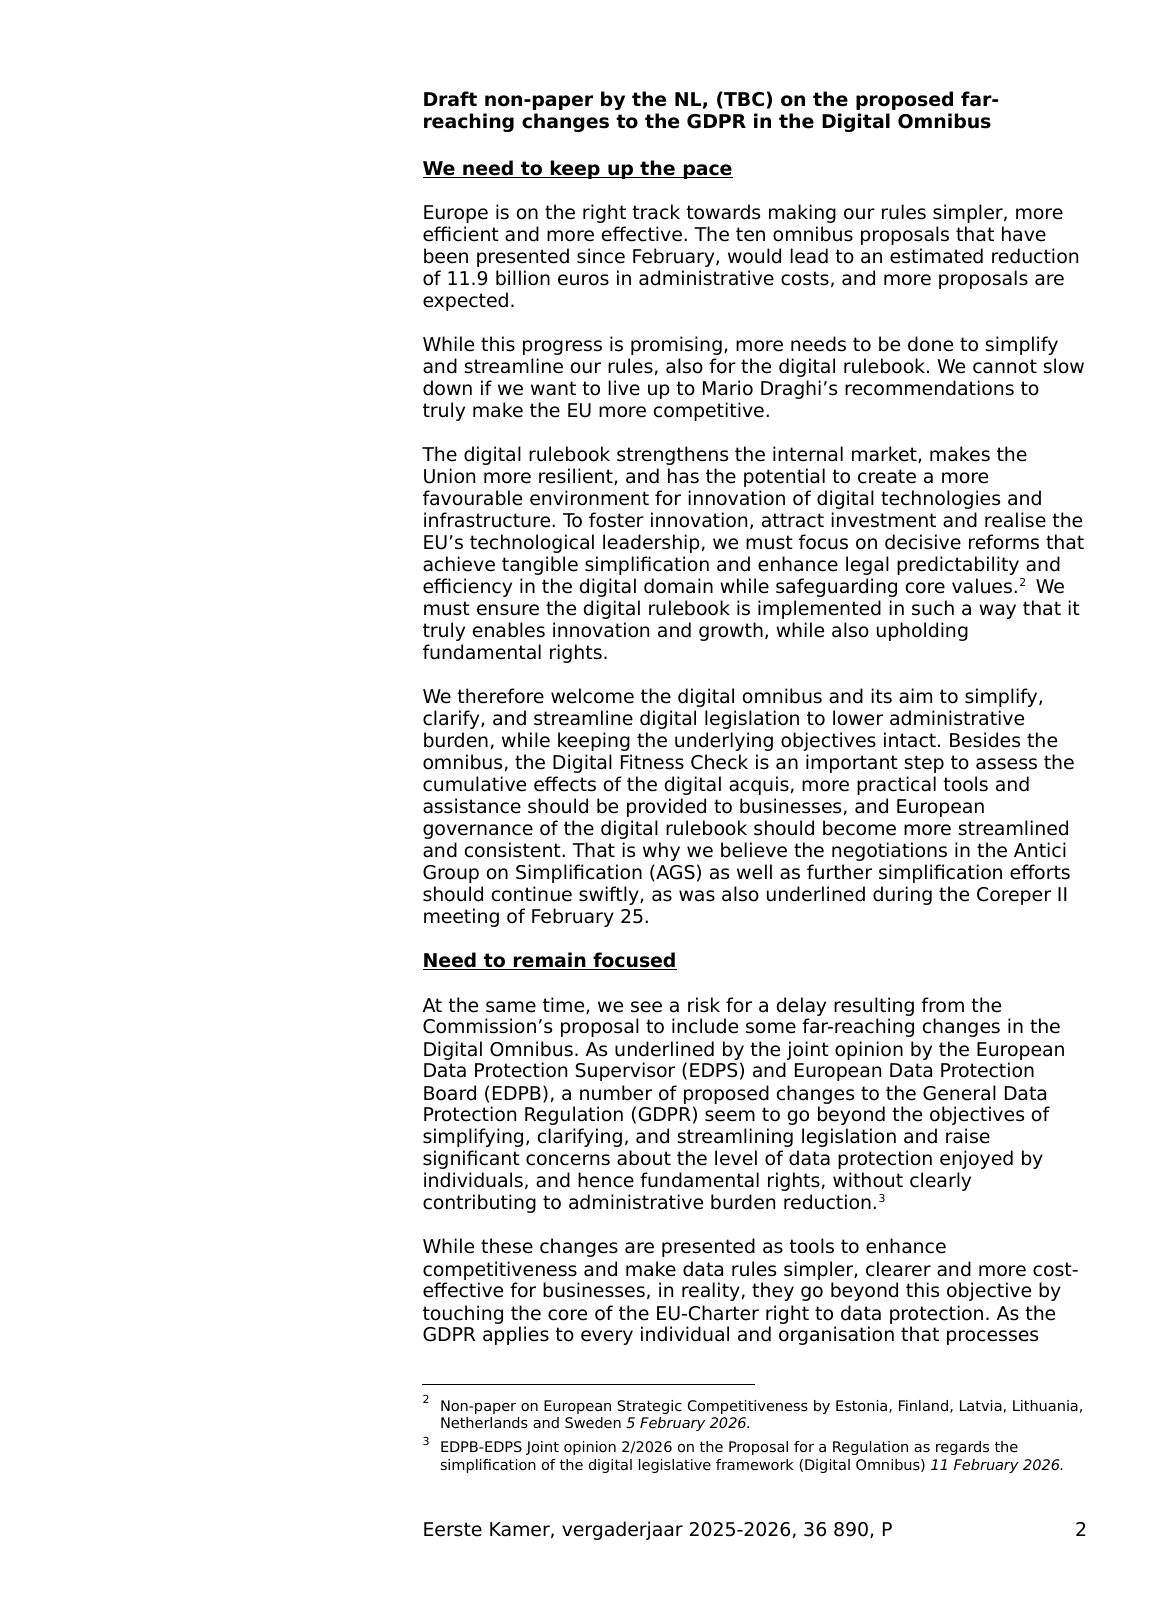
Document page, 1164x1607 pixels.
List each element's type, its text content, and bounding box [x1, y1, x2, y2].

text We therefore welcome the digital omnibus and its aim to simplify, clarify, and streamline digital legislation to lower administrative burden, while keeping the underlying objectives intact. Besides the omnibus, the Digital Fitness Check is an important step to assess the cumulative effects of the digital acquis, more practical tools and assistance should be provided to businesses, and European governance of the digital rulebook should become more streamlined and consistent. That is why we believe the negotiations in the Antici Group on Simplification (AGS) as well as further simplification efforts should continue swiftly, as was also underlined during the Coreper II meeting of February 25. [422, 686, 1087, 928]
subtitle We need to keep up the pace [422, 158, 1087, 180]
text While this progress is promising, more needs to be done to simplify and streamline our rules, also for the digital rulebook. We cannot slow down if we want to live up to Mario Draghi’s recommendations to truly make the EU more competitive. [422, 334, 1087, 422]
subtitle Need to remain focused [422, 950, 1087, 972]
text EDPB-EDPS Joint opinion 2/2026 on the Proposal for a Regulation as regards the simplification of the digital legislative framework (Digital Omnibus) 11 February 2026. [422, 1435, 1087, 1474]
text While these changes are presented as tools to enhance competitiveness and make data rules simpler, clearer and more cost-effective for businesses, in reality, they go beyond this objective by touching the core of the EU-Charter right to data protection. As the GDPR applies to every individual and organisation that processes [422, 1236, 1087, 1346]
subtitle Draft non-paper by the NL, (TBC) on the proposed far-reaching changes to the GDPR in the Digital Omnibus [422, 89, 1087, 133]
text Europe is on the right track towards making our rules simpler, more efficient and more effective. The ten omnibus proposals that have been presented since February, would lead to an estimated reduction of 11.9 billion euros in administrative costs, and more proposals are expected. [422, 202, 1087, 312]
text At the same time, we see a risk for a delay resulting from the Commission’s proposal to include some far-reaching changes in the Digital Omnibus. As underlined by the joint opinion by the European Data Protection Supervisor (EDPS) and European Data Protection Board (EDPB), a number of proposed changes to the General Data Protection Regulation (GDPR) seem to go beyond the objectives of simplifying, clarifying, and streamlining legislation and raise significant concerns about the level of data protection enjoyed by individuals, and hence fundamental rights, without clearly contributing to administrative burden reduction. [422, 994, 1087, 1214]
text Non-paper on European Strategic Competitiveness by Estonia, Finland, Latvia, Lithuania, Netherlands and Sweden 5 February 2026. [422, 1393, 1087, 1432]
text The digital rulebook strengthens the internal market, makes the Union more resilient, and has the potential to create a more favourable environment for innovation of digital technologies and infrastructure. To foster innovation, attract investment and realise the EU’s technological leadership, we must focus on decisive reforms that achieve tangible simplification and enhance legal predictability and efficiency in the digital domain while safeguarding core values. We must ensure the digital rulebook is implemented in such a way that it truly enables innovation and growth, while also upholding fundamental rights. [422, 444, 1087, 664]
